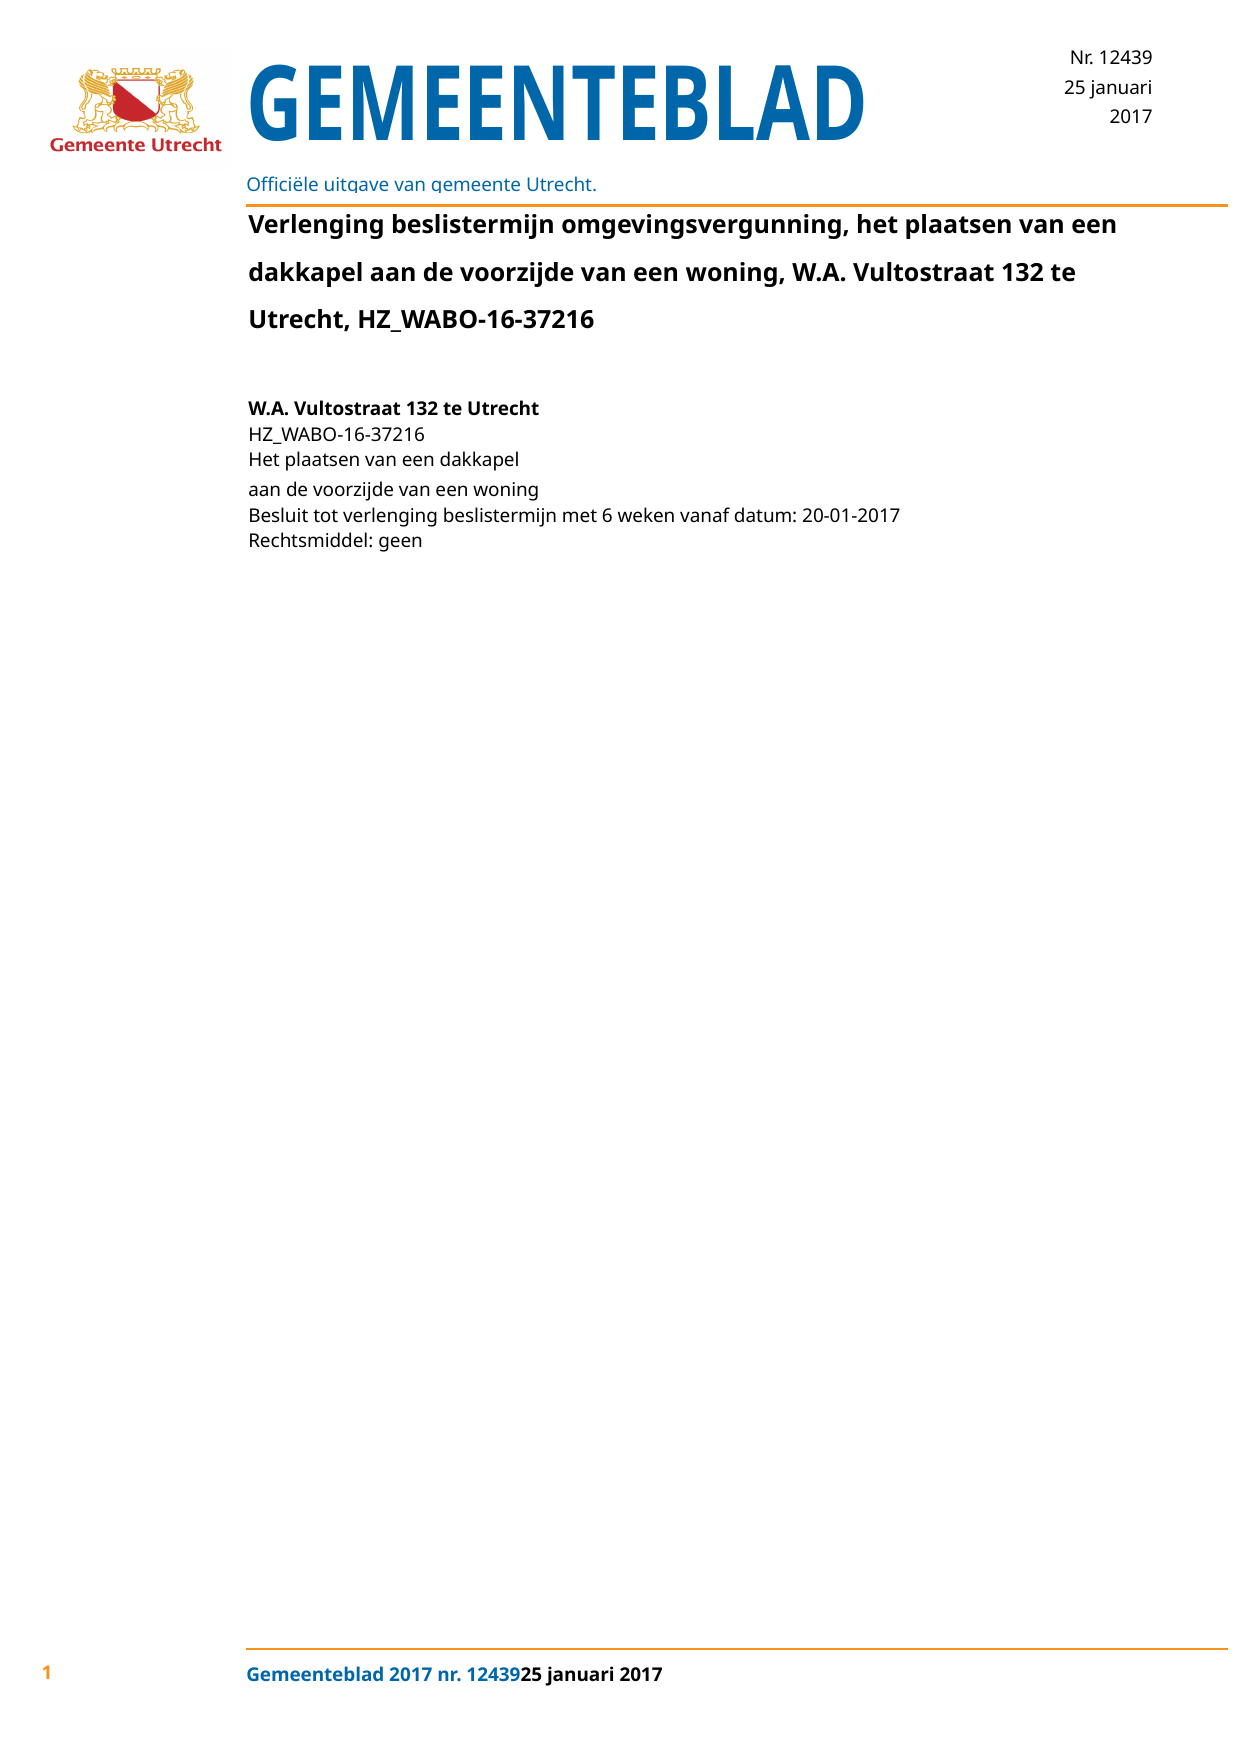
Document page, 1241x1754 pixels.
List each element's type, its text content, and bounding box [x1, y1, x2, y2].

picture [41, 47, 231, 172]
table_cell Rechtsmiddel: geen [248, 528, 1152, 553]
table_header W.A. Vultostraat 132 te Utrecht [248, 395, 1152, 421]
table_cell Besluit tot verlenging beslistermijn met 6 weken vanaf datum: 20-01-2017 [248, 502, 1152, 528]
table_cell HZ_WABO-16-37216 [248, 421, 1152, 447]
text Verlenging beslistermijn omgevingsvergunning, het plaatsen van een dakkapel aan de voorzijde van een woning, W.A. Vultostraat 132 te Utrecht, HZ_WABO-16-37216 [248, 207, 1152, 336]
table_cell Het plaatsen van een dakkapel aan de voorzijde van een woning [248, 447, 549, 502]
